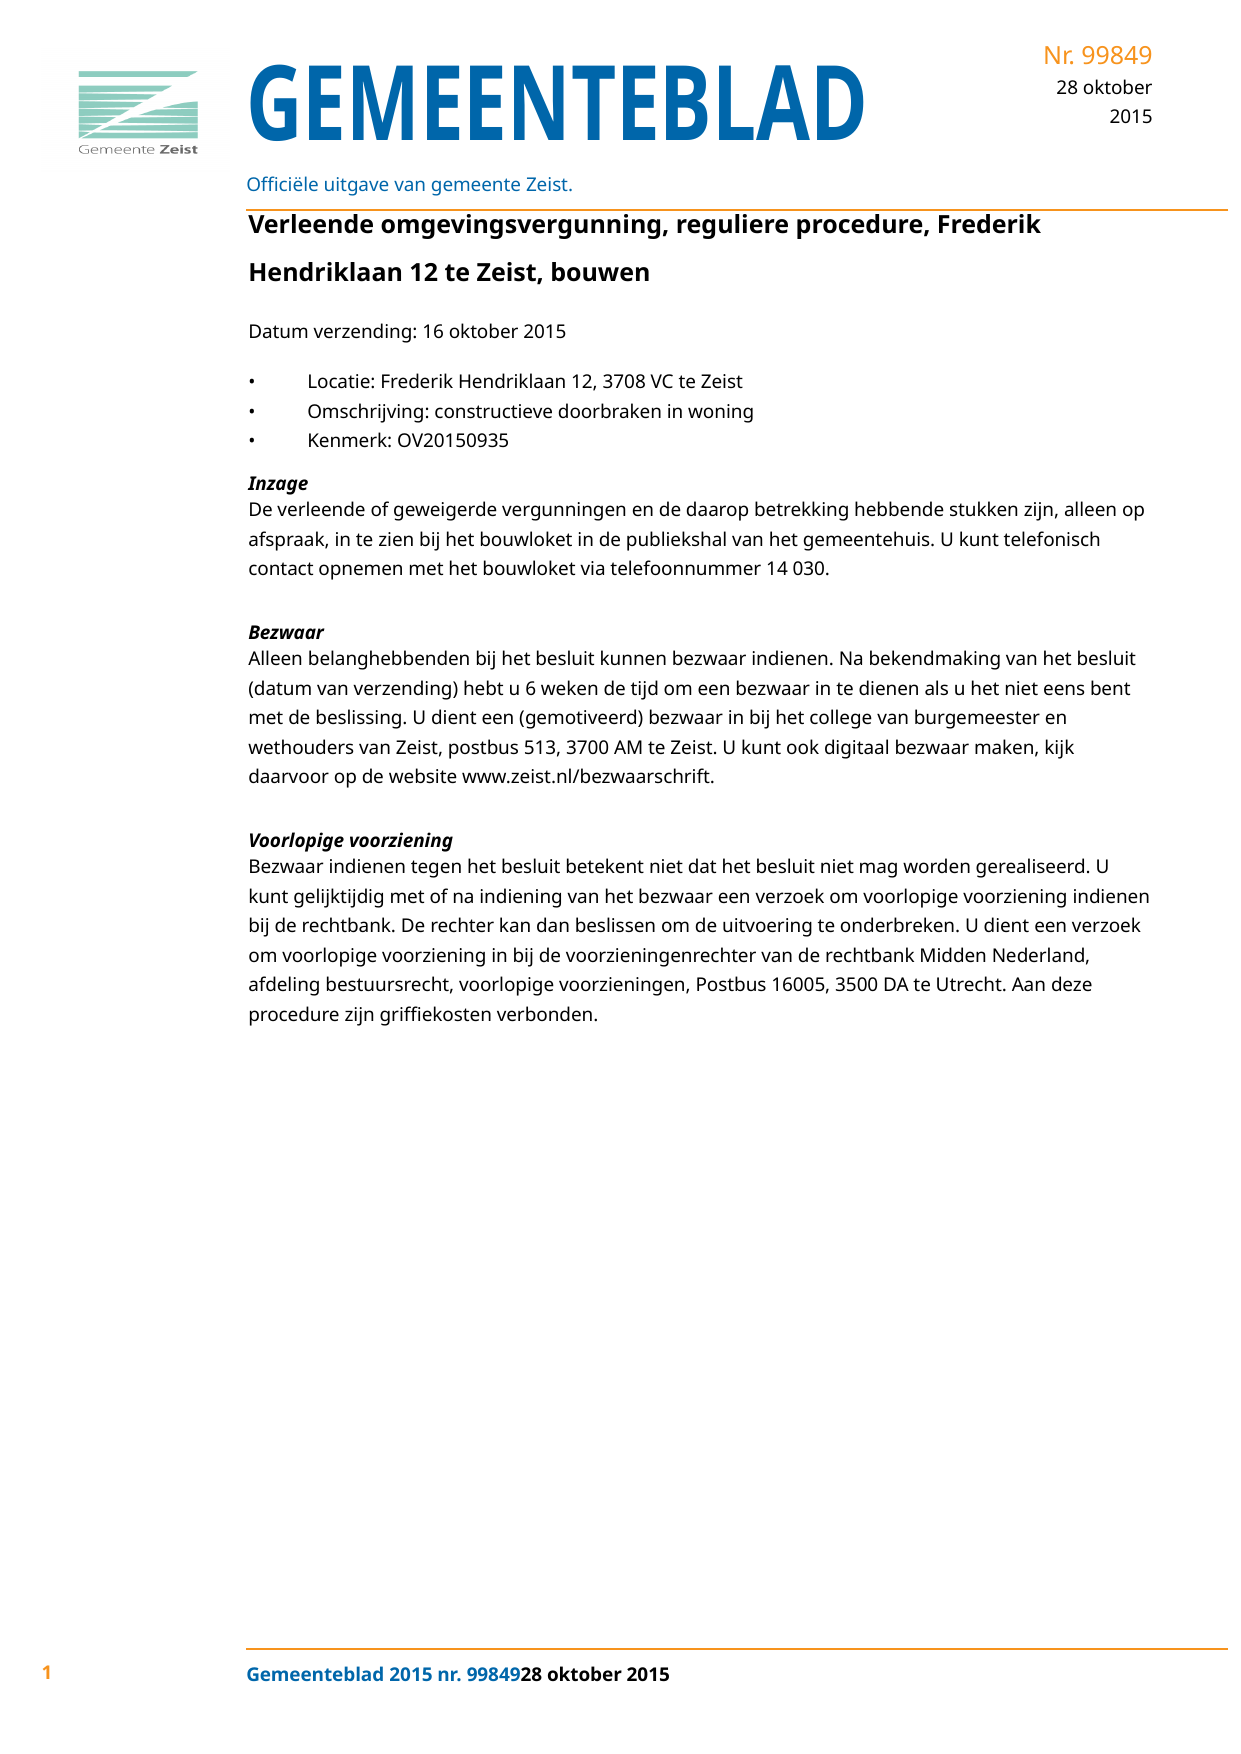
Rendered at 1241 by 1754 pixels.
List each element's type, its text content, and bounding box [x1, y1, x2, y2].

list Omschrijving: constructieve doorbraken in woning [248, 398, 1152, 424]
text Datum verzending: 16 oktober 2015 [248, 318, 1152, 344]
text Inzage [248, 471, 1152, 496]
text Voorlopige voorziening [248, 827, 1152, 853]
text Bezwaar indienen tegen het besluit betekent niet dat het besluit niet mag worden gerealiseerd. U kunt gelijktijdig met of na indiening van het bezwaar een verzoek om voorlopige voorziening indienen bij de rechtbank. De rechter kan dan beslissen om de uitvoering te onderbreken. U dient een verzoek om voorlopige voorziening in bij de voorzieningenrechter van de rechtbank Midden Nederland, afdeling bestuursrecht, voorlopige voorzieningen, Postbus 16005, 3500 DA te Utrecht. Aan deze procedure zijn griffiekosten verbonden. [248, 853, 1152, 1027]
text Alleen belanghebbenden bij het besluit kunnen bezwaar indienen. Na bekendmaking van het besluit (datum van verzending) hebt u 6 weken de tijd om een bezwaar in te dienen als u het niet eens bent met de beslissing. U dient een (gemotiveerd) bezwaar in bij het college van burgemeester en wethouders van Zeist, postbus 513, 3700 AM te Zeist. U kunt ook digitaal bezwaar maken, kijk daarvoor op de website www.zeist.nl/bezwaarschrift. [248, 645, 1152, 789]
text Verleende omgevingsvergunning, reguliere procedure, Frederik Hendriklaan 12 te Zeist, bouwen [248, 211, 1152, 288]
list Locatie: Frederik Hendriklaan 12, 3708 VC te Zeist [248, 368, 1152, 394]
text Bezwaar [248, 619, 1152, 645]
picture [41, 47, 231, 172]
list Kenmerk: OV20150935 [248, 427, 1152, 453]
text De verleende of geweigerde vergunningen en de daarop betrekking hebbende stukken zijn, alleen op afspraak, in te zien bij het bouwloket in de publiekshal van het gemeentehuis. U kunt telefonisch contact opnemen met het bouwloket via telefoonnummer 14 030. [248, 496, 1152, 581]
